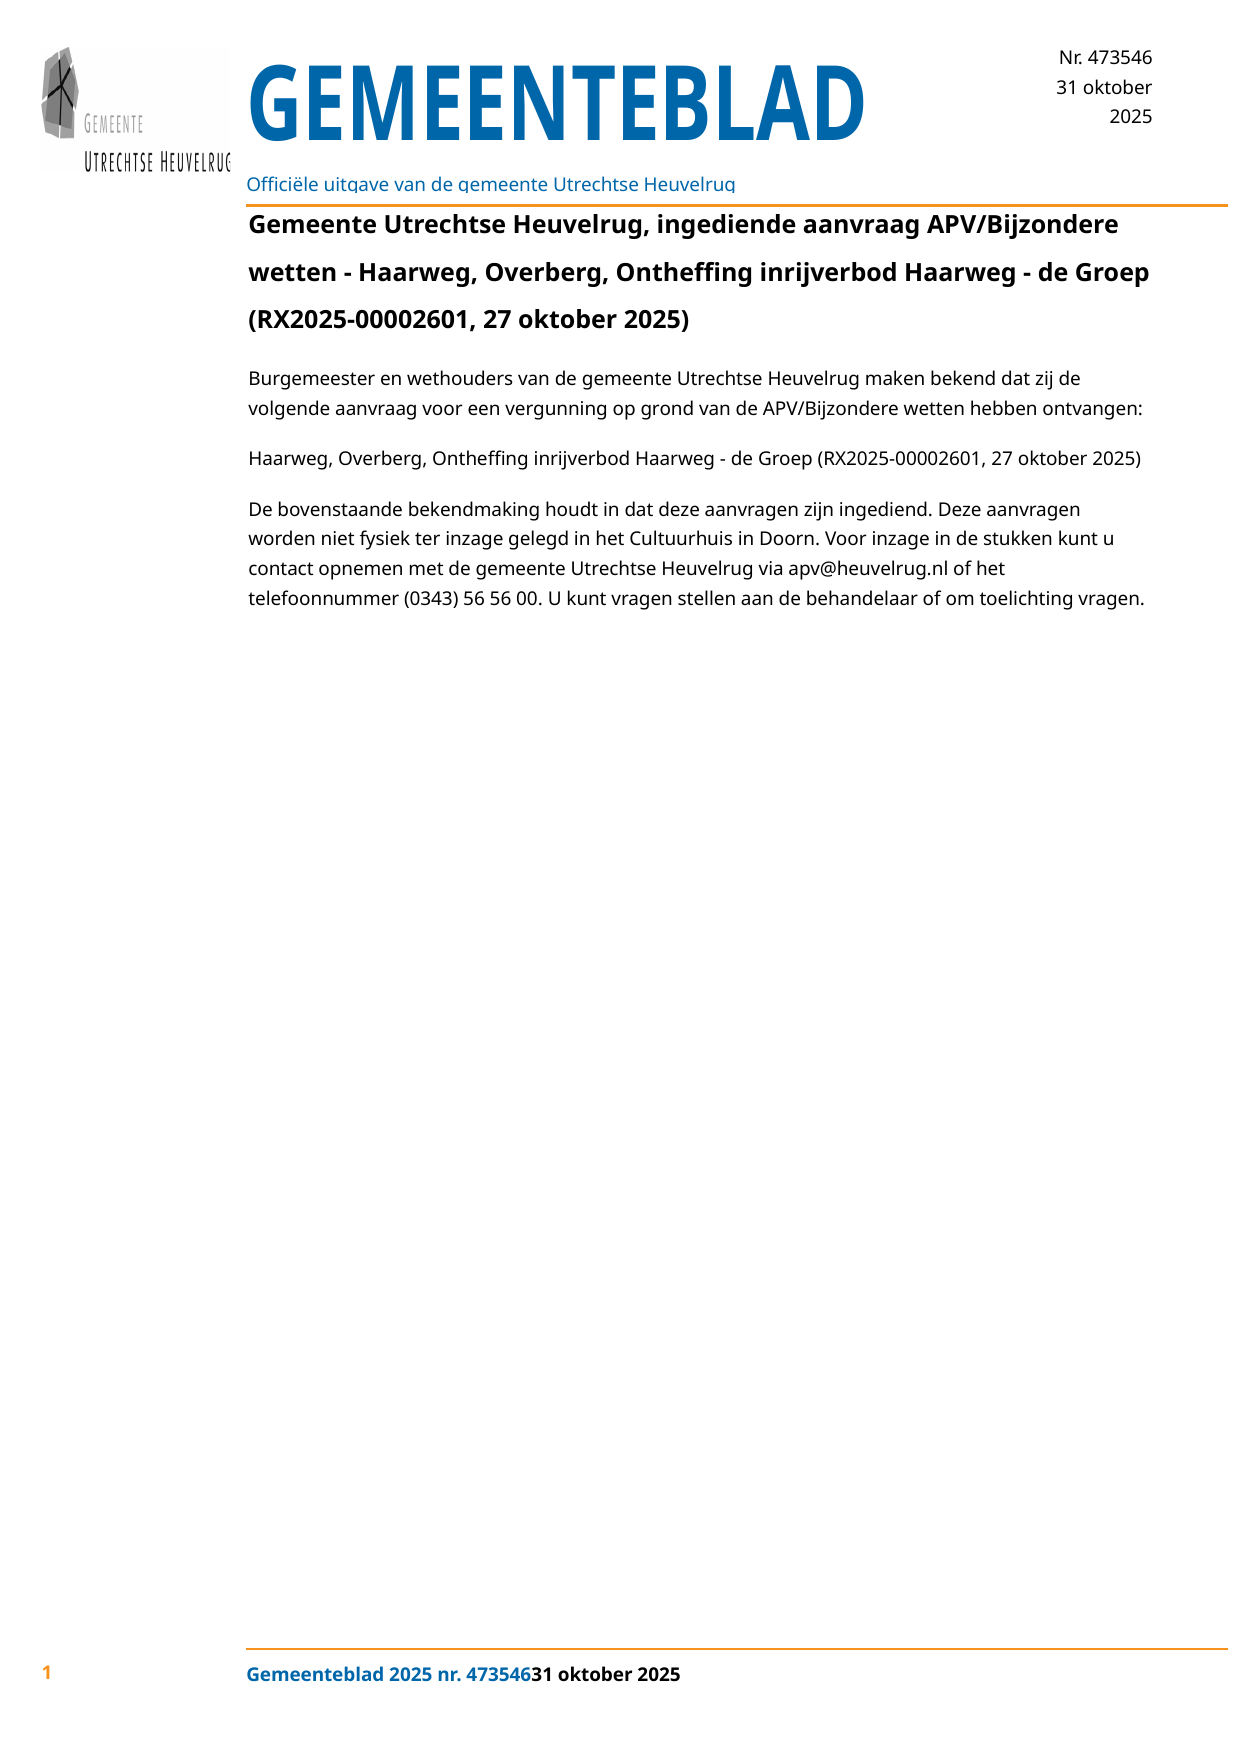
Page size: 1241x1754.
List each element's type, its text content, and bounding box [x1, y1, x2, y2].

picture [41, 47, 231, 172]
text Burgemeester en wethouders van de gemeente Utrechtse Heuvelrug maken bekend dat zij de volgende aanvraag voor een vergunning op grond van de APV/Bijzondere wetten hebben ontvangen: [248, 366, 1152, 421]
text De bovenstaande bekendmaking houdt in dat deze aanvragen zijn ingediend. Deze aanvragen worden niet fysiek ter inzage gelegd in het Cultuurhuis in Doorn. Voor inzage in de stukken kunt u contact opnemen met de gemeente Utrechtse Heuvelrug via apv@heuvelrug.nl of het telefoonnummer (0343) 56 56 00. U kunt vragen stellen aan de behandelaar of om toelichting vragen. [248, 496, 1152, 610]
text Gemeente Utrechtse Heuvelrug, ingediende aanvraag APV/Bijzondere wetten - Haarweg, Overberg, Ontheffing inrijverbod Haarweg - de Groep (RX2025-00002601, 27 oktober 2025) [248, 207, 1152, 336]
text Haarweg, Overberg, Ontheffing inrijverbod Haarweg - de Groep (RX2025-00002601, 27 oktober 2025) [248, 446, 1152, 471]
